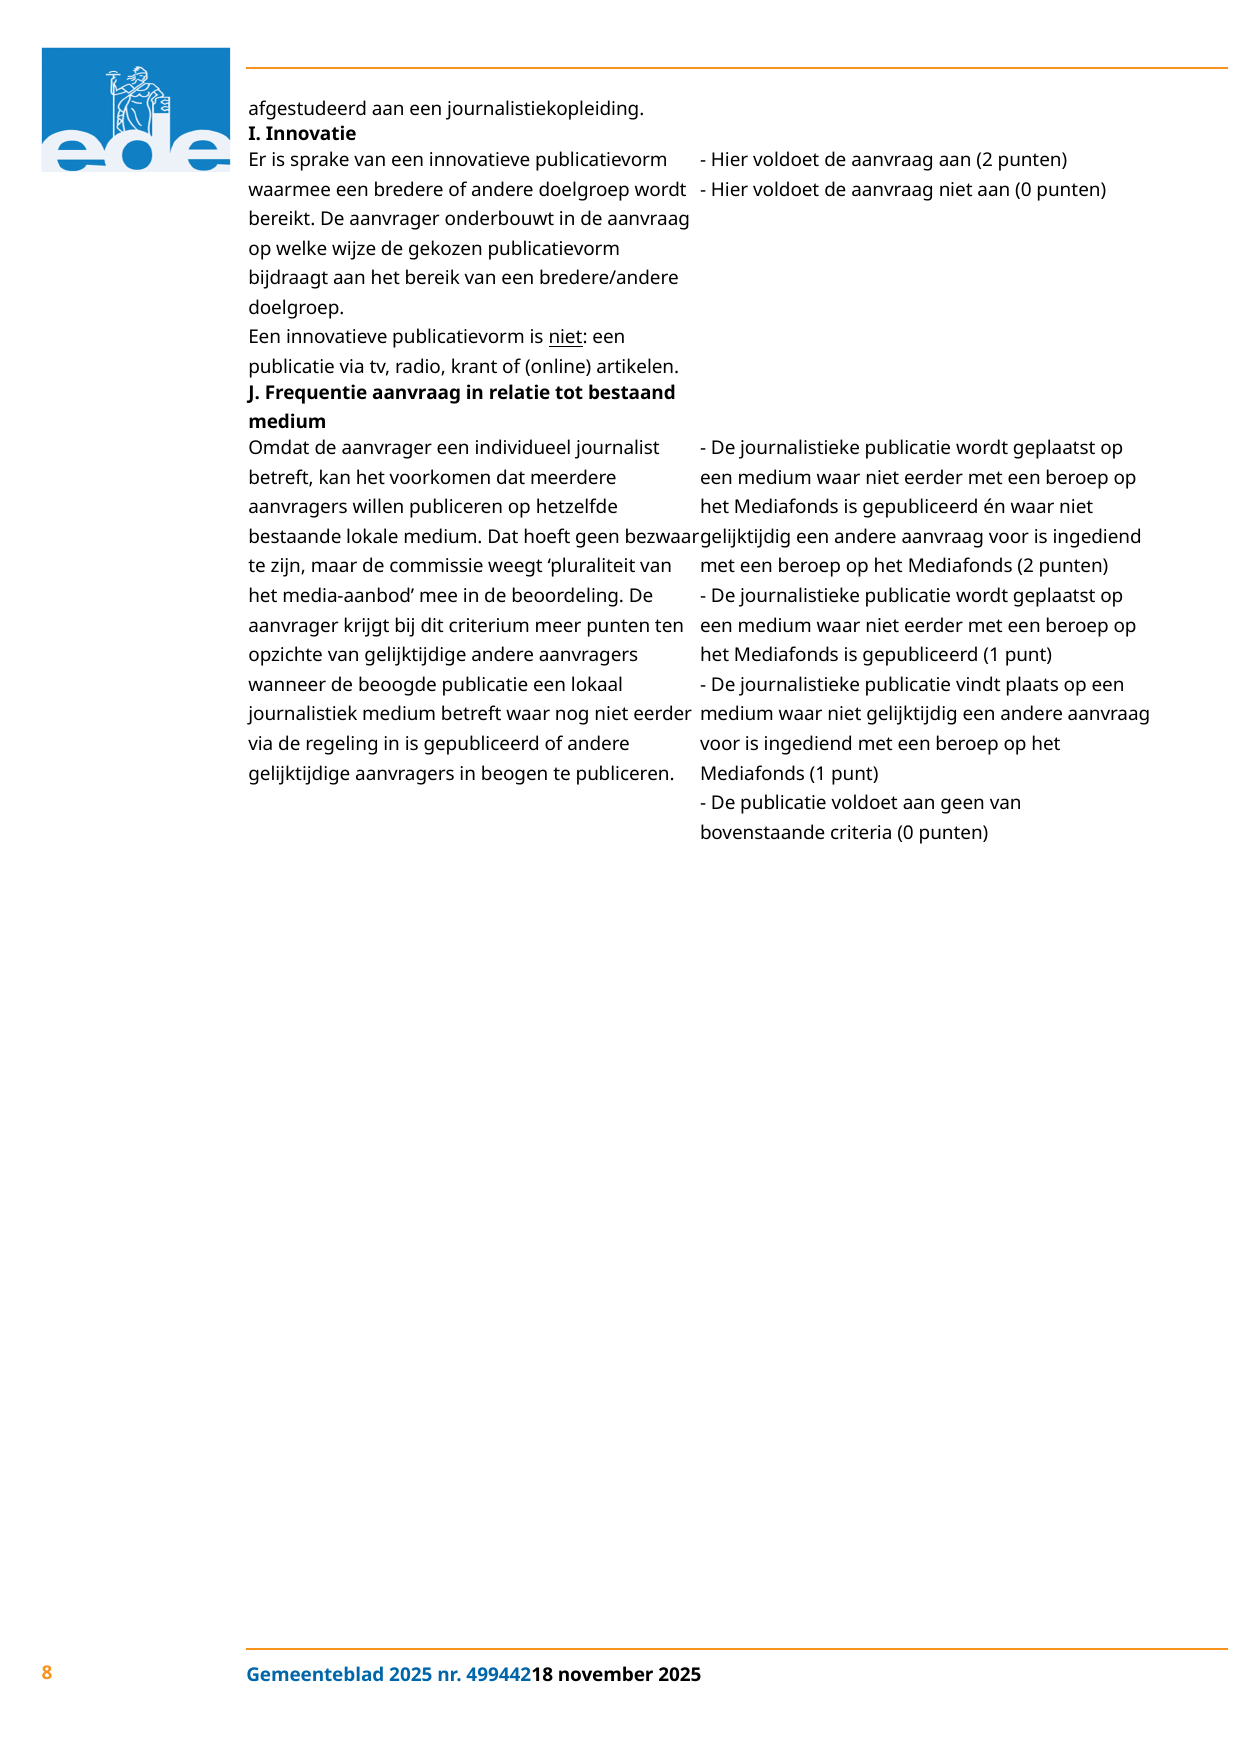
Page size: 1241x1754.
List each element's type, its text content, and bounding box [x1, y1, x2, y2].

table_cell [700, 379, 1152, 434]
table_cell - Hier voldoet de aanvraag aan (2 punten) - Hier voldoet de aanvraag niet aan (0 punten) [700, 146, 1152, 379]
table_cell J. Frequentie aanvraag in relatie tot bestaand medium [248, 379, 700, 434]
table_cell - De journalistieke publicatie wordt geplaatst op een medium waar niet eerder met een beroep op het Mediafonds is gepubliceerd én waar niet gelijktijdig een andere aanvraag voor is ingediend met een beroep op het Mediafonds (2 punten) - De journalistieke publicatie wordt geplaatst op een medium waar niet eerder met een beroep op het Mediafonds is gepubliceerd (1 punt) - De journalistieke publicatie vindt plaats op een medium waar niet gelijktijdig een andere aanvraag voor is ingediend met een beroep op het Mediafonds (1 punt) - De publicatie voldoet aan geen van bovenstaande criteria (0 punten) [700, 434, 1152, 845]
table_cell Er is sprake van een innovatieve publicatievorm waarmee een bredere of andere doelgroep wordt bereikt. De aanvrager onderbouwt in de aanvraag op welke wijze de gekozen publicatievorm bijdraagt aan het bereik van een bredere/andere doelgroep. Een innovatieve publicatievorm is niet: een publicatie via tv, radio, krant of (online) artikelen. [248, 146, 700, 379]
table_cell [700, 95, 1152, 121]
table_cell [700, 121, 1152, 146]
table_cell Omdat de aanvrager een individueel journalist betreft, kan het voorkomen dat meerdere aanvragers willen publiceren op hetzelfde bestaande lokale medium. Dat hoeft geen bezwaar te zijn, maar de commissie weegt ‘pluraliteit van het media-aanbod’ mee in de beoordeling. De aanvrager krijgt bij dit criterium meer punten ten opzichte van gelijktijdige andere aanvragers wanneer de beoogde publicatie een lokaal journalistiek medium betreft waar nog niet eerder via de regeling in is gepubliceerd of andere gelijktijdige aanvragers in beogen te publiceren. [248, 434, 700, 845]
table_cell afgestudeerd aan een journalistiekopleiding. [248, 95, 700, 121]
picture [41, 47, 231, 172]
table_cell I. Innovatie [248, 121, 700, 146]
